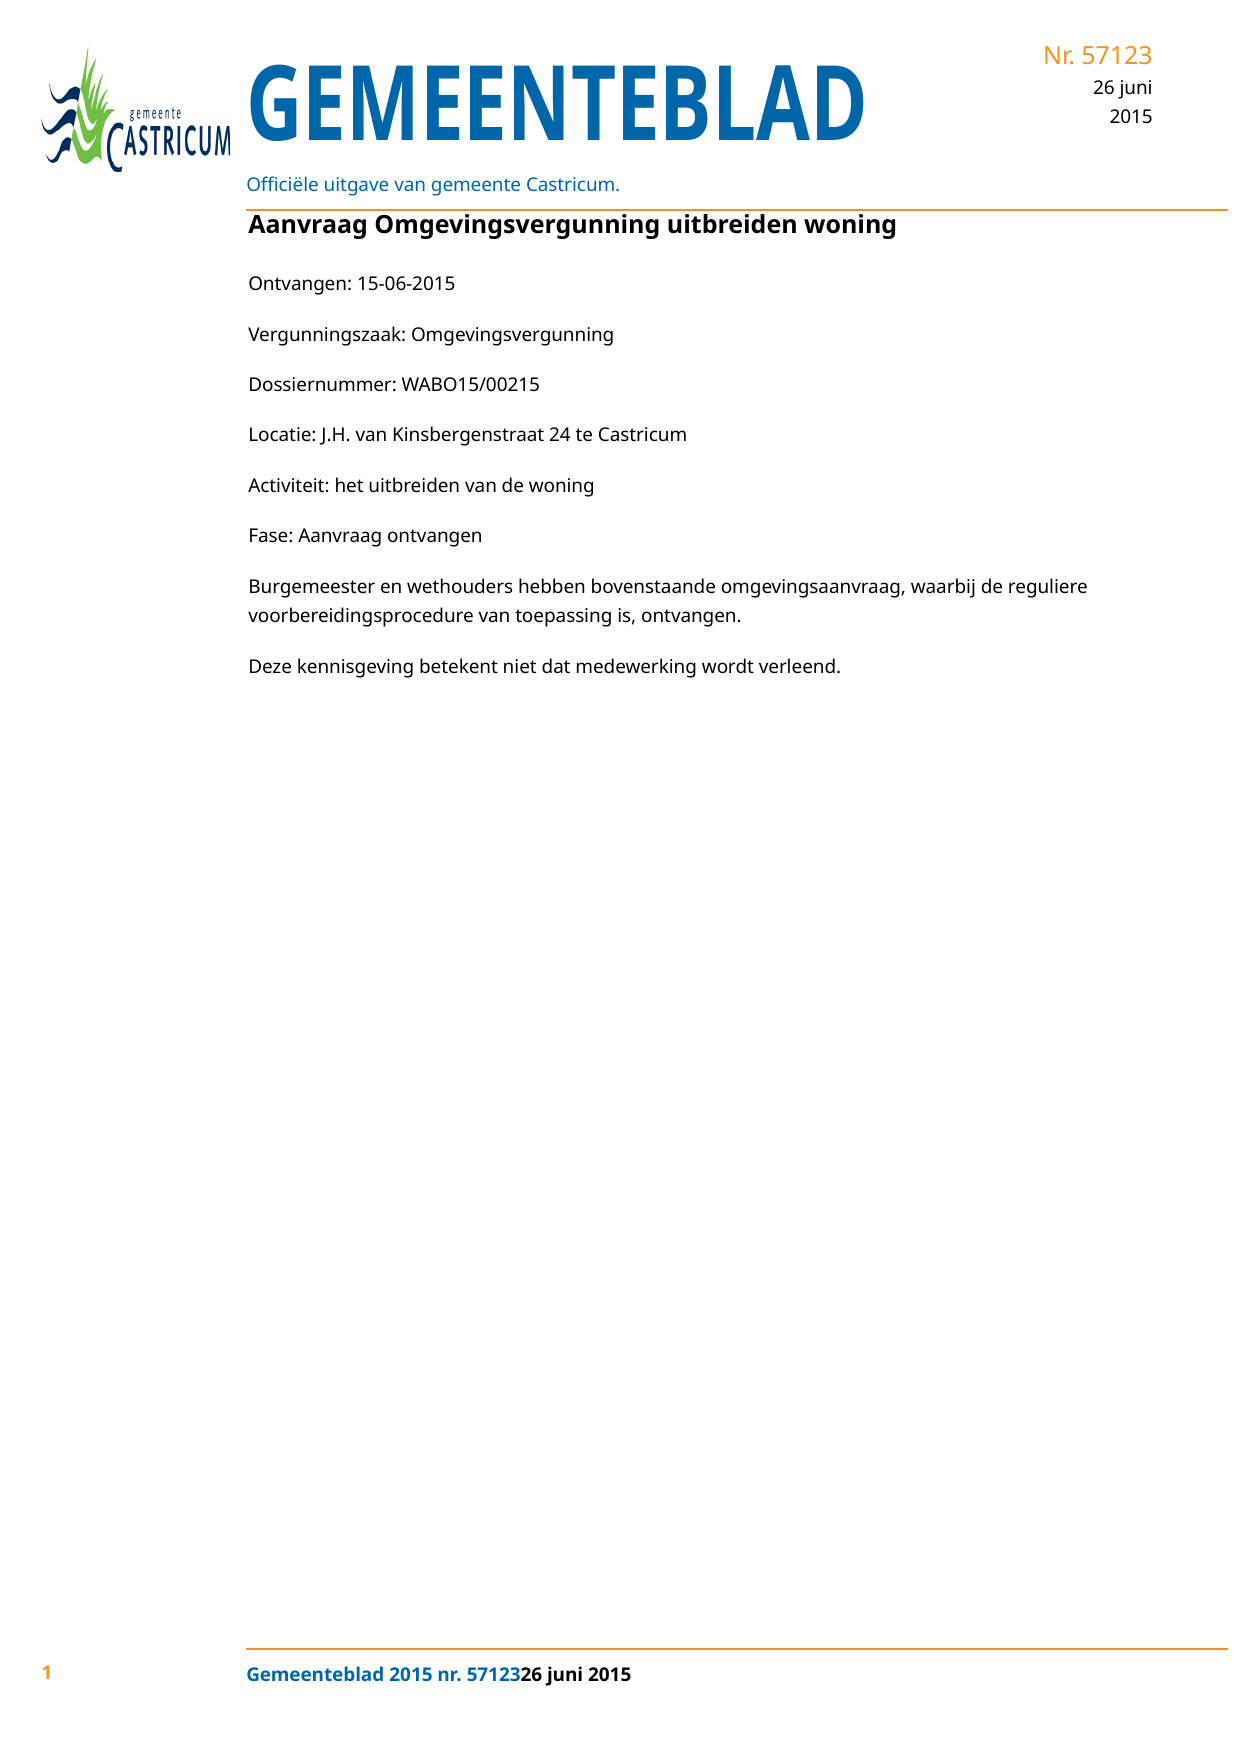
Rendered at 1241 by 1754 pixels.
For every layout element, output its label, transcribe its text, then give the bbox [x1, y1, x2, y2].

text Aanvraag Omgevingsvergunning uitbreiden woning [248, 211, 1152, 241]
text Ontvangen: 15-06-2015 [248, 270, 1152, 296]
text Fase: Aanvraag ontvangen [248, 522, 1152, 548]
picture [41, 47, 231, 172]
text Activiteit: het uitbreiden van de woning [248, 472, 1152, 498]
text Dossiernummer: WABO15/00215 [248, 371, 1152, 397]
text Locatie: J.H. van Kinsbergenstraat 24 te Castricum [248, 422, 1152, 447]
text Burgemeester en wethouders hebben bovenstaande omgevingsaanvraag, waarbij de reguliere voorbereidingsprocedure van toepassing is, ontvangen. [248, 573, 1152, 628]
text Vergunningszaak: Omgevingsvergunning [248, 321, 1152, 346]
text Deze kennisgeving betekent niet dat medewerking wordt verleend. [248, 653, 1152, 678]
